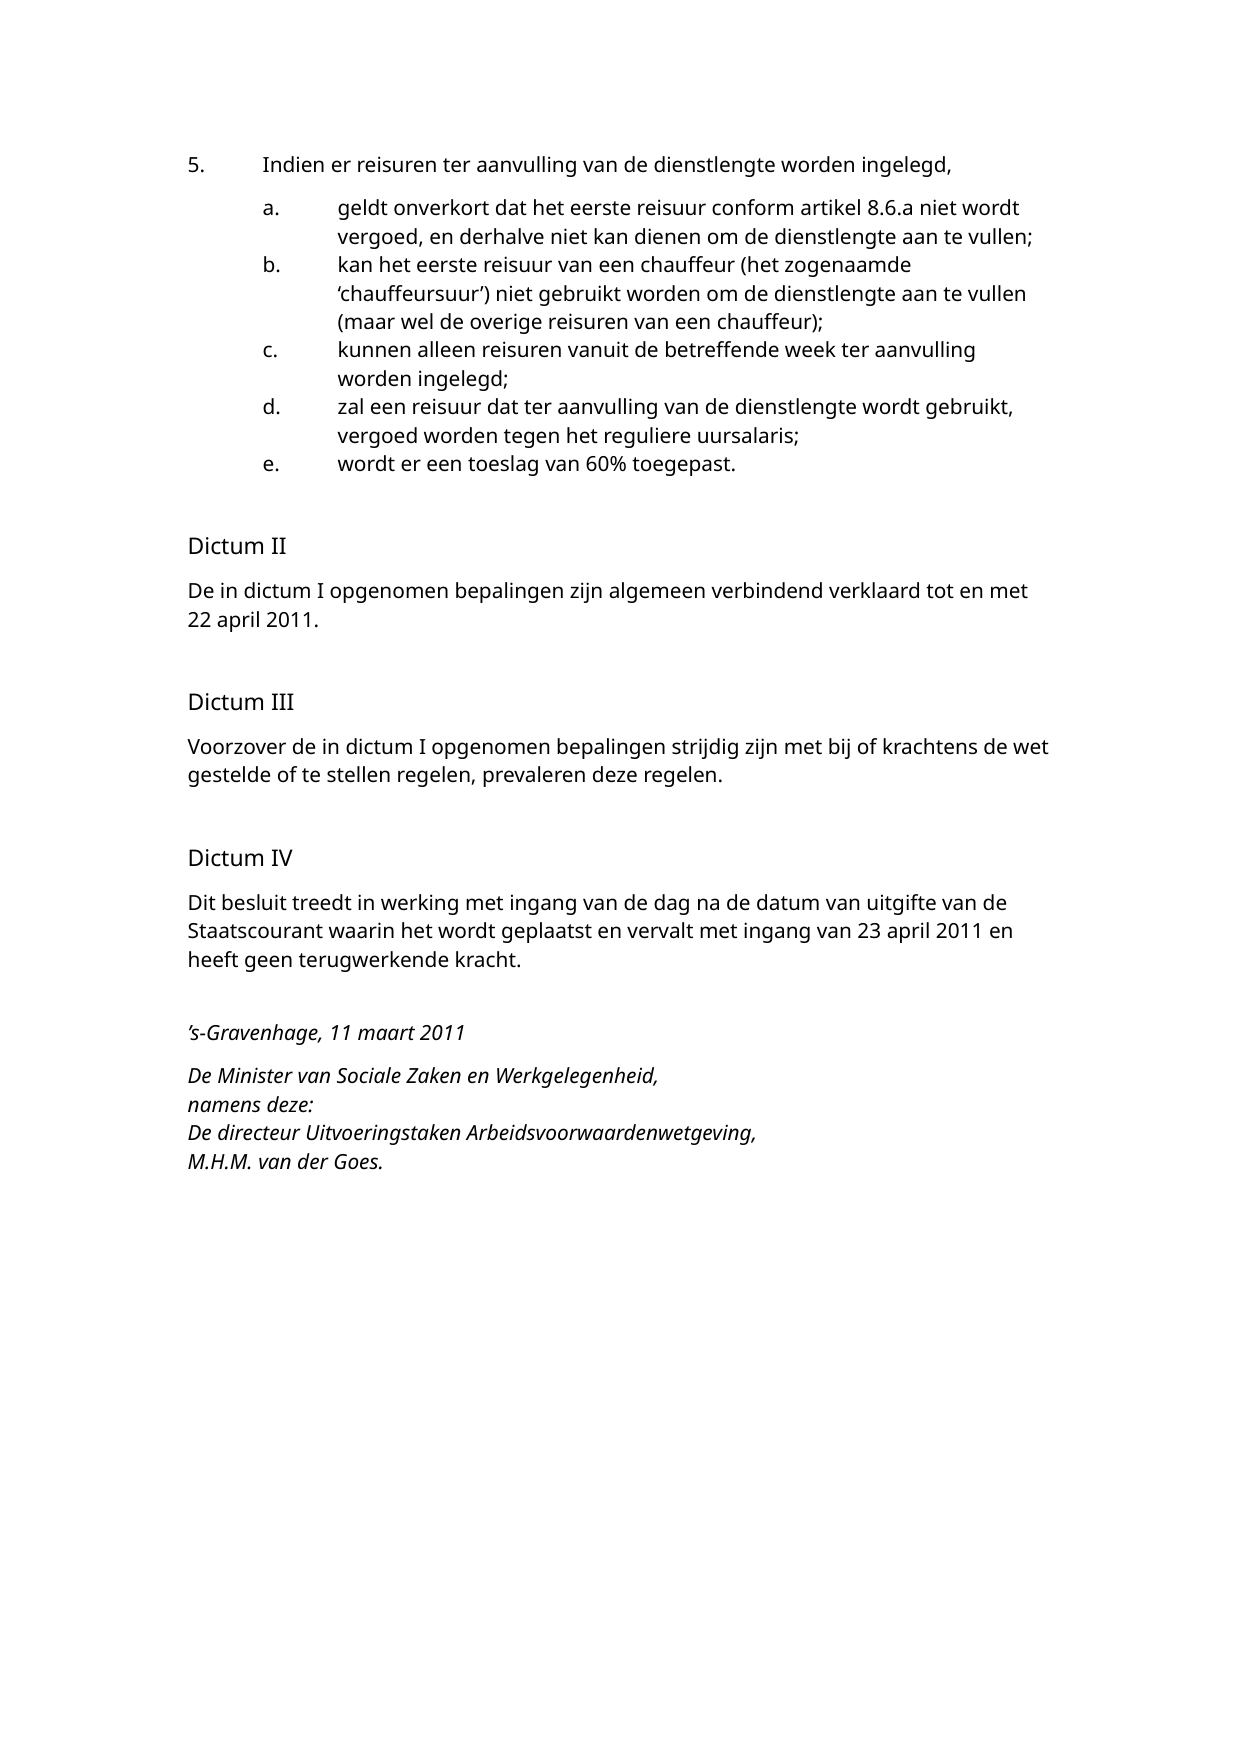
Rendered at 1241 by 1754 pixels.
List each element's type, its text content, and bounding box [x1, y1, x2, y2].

list Indien er reisuren ter aanvulling van de dienstlengte worden ingelegd, [187, 150, 1053, 178]
text De in dictum I opgenomen bepalingen zijn algemeen verbindend verklaard tot en met 22 april 2011. [187, 577, 1053, 633]
list kan het eerste reisuur van een chauffeur (het zogenaamde ‘chauffeursuur’) niet gebruikt worden om de dienstlengte aan te vullen (maar wel de overige reisuren van een chauffeur); [262, 250, 1053, 336]
subtitle Dictum II [187, 530, 1053, 562]
list kunnen alleen reisuren vanuit de betreffende week ter aanvulling worden ingelegd; [262, 336, 1053, 392]
text De directeur Uitvoeringstaken Arbeidsvoorwaardenwetgeving, [187, 1118, 1053, 1147]
list zal een reisuur dat ter aanvulling van de dienstlengte wordt gebruikt, vergoed worden tegen het reguliere uursalaris; [262, 392, 1053, 449]
text Dit besluit treedt in werking met ingang van de dag na de datum van uitgifte van de Staatscourant waarin het wordt geplaatst en vervalt met ingang van 23 april 2011 en heeft geen terugwerkende kracht. [187, 888, 1053, 973]
subtitle Dictum IV [187, 842, 1053, 873]
text ’s-Gravenhage, 11 maart 2011 [187, 1018, 1053, 1047]
subtitle Dictum III [187, 686, 1053, 717]
text De Minister van Sociale Zaken en Werkgelegenheid, [187, 1062, 1053, 1090]
list wordt er een toeslag van 60% toegepast. [262, 449, 1053, 478]
list geldt onverkort dat het eerste reisuur conform artikel 8.6.a niet wordt vergoed, en derhalve niet kan dienen om de dienstlengte aan te vullen; [262, 193, 1053, 250]
text namens deze: [187, 1090, 1053, 1118]
text M.H.M. van der Goes. [187, 1147, 1053, 1175]
text Voorzover de in dictum I opgenomen bepalingen strijdig zijn met bij of krachtens de wet gestelde of te stellen regelen, prevaleren deze regelen. [187, 732, 1053, 789]
